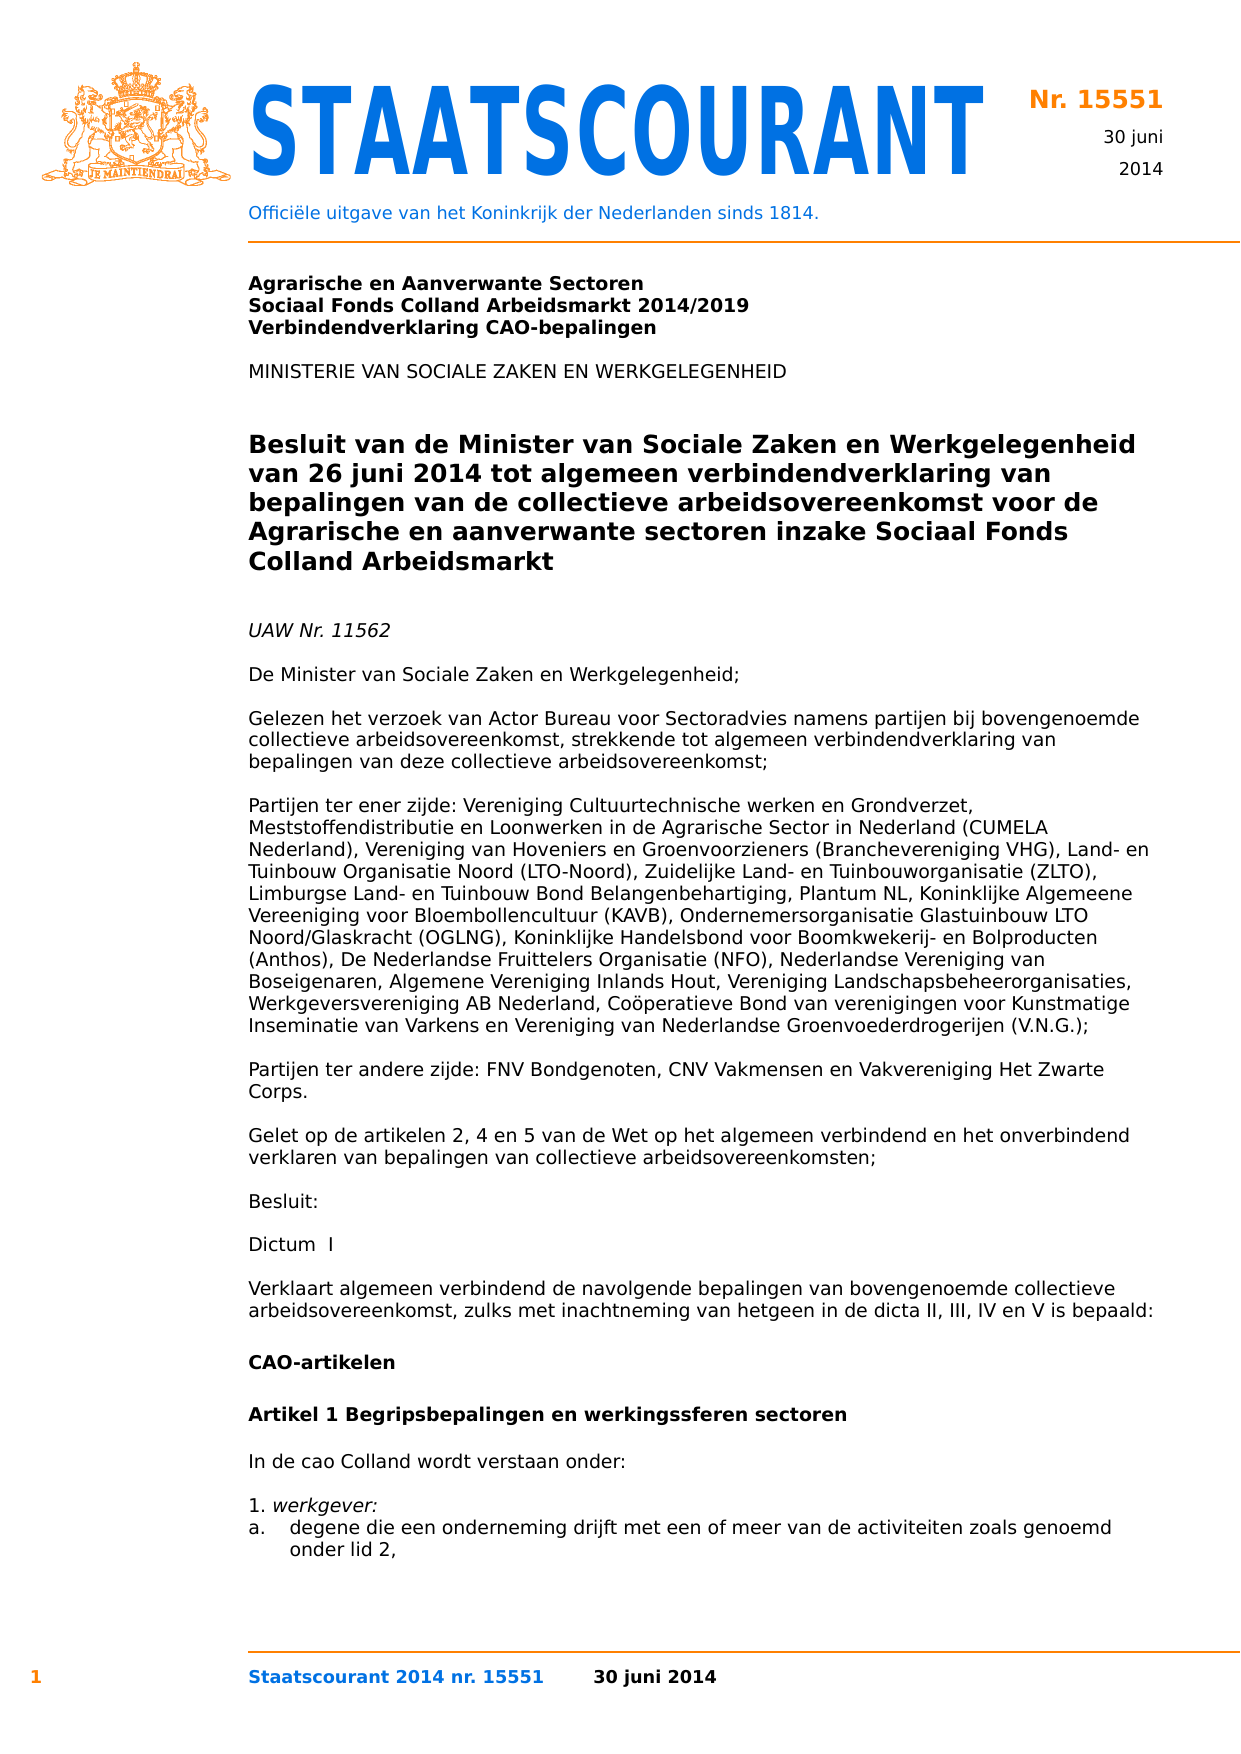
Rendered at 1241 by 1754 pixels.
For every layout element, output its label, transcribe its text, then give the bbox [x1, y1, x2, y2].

text Agrarische en Aanverwante Sectoren [248, 273, 1163, 295]
text Sociaal Fonds Colland Arbeidsmarkt 2014/2019 [248, 295, 1163, 317]
text 1. werkgever: [248, 1495, 1163, 1517]
table_cell 30 juni [998, 121, 1240, 153]
text Verklaart algemeen verbindend de navolgende bepalingen van bovengenoemde collectieve arbeidsovereenkomst, zulks met inachtneming van hetgeen in de dicta II, III, IV en V is bepaald: [248, 1278, 1163, 1322]
text Besluit: [248, 1191, 1163, 1212]
text Dictum I [248, 1234, 1163, 1256]
text De Minister van Sociale Zaken en Werkgelegenheid; [248, 663, 1163, 686]
subtitle Besluit van de Minister van Sociale Zaken en Werkgelegenheid van 26 juni 2014 tot algemeen verbindendverklaring van bepalingen van de collectieve arbeidsovereenkomst voor de Agrarische en aanverwante sectoren inzake Sociaal Fonds Colland Arbeidsmarkt [248, 430, 1163, 576]
text Gelet op de artikelen 2, 4 en 5 van de Wet op het algemeen verbindend en het onverbindend verklaren van bepalingen van collectieve arbeidsovereenkomsten; [248, 1125, 1163, 1169]
text In de cao Colland wordt verstaan onder: [248, 1451, 1163, 1473]
table_cell 2014 [998, 153, 1240, 203]
table_header Nr. 15551 [998, 62, 1240, 121]
text Gelezen het verzoek van Actor Bureau voor Sectoradvies namens partijen bij bovengenoemde collectieve arbeidsovereenkomst, strekkende tot algemeen verbindendverklaring van bepalingen van deze collectieve arbeidsovereenkomst; [248, 707, 1163, 773]
table_header STAATSCOURANT [248, 62, 998, 203]
subtitle Artikel 1 Begripsbepalingen en werkingssferen sectoren [248, 1404, 1163, 1426]
subtitle CAO-artikelen [248, 1352, 1163, 1374]
text Partijen ter andere zijde: FNV Bondgenoten, CNV Vakmensen en Vakvereniging Het Zwarte Corps. [248, 1059, 1163, 1103]
text MINISTERIE VAN SOCIALE ZAKEN EN WERKGELEGENHEID [248, 361, 1163, 383]
text Partijen ter ener zijde: Vereniging Cultuurtechnische werken en Grondverzet, Meststoffendistributie en Loonwerken in de Agrarische Sector in Nederland (CUMELA Nederland), Vereniging van Hoveniers en Groenvoorzieners (Branchevereniging VHG), Land- en Tuinbouw Organisatie Noord (LTO-Noord), Zuidelijke Land- en Tuinbouworganisatie (ZLTO), Limburgse Land- en Tuinbouw Bond Belangenbehartiging, Plantum NL, Koninklijke Algemeene Vereeniging voor Bloembollencultuur (KAVB), Ondernemersorganisatie Glastuinbouw LTO Noord/Glaskracht (OGLNG), Koninklijke Handelsbond voor Boomkwekerij- en Bolproducten (Anthos), De Nederlandse Fruittelers Organisatie (NFO), Nederlandse Vereniging van Boseigenaren, Algemene Vereniging Inlands Hout, Vereniging Landschapsbeheerorganisaties, Werkgeversvereniging AB Nederland, Coöperatieve Bond van verenigingen voor Kunstmatige Inseminatie van Varkens en Vereniging van Nederlandse Groenvoederdrogerijen (V.N.G.); [248, 795, 1163, 1037]
table_cell Officiële uitgave van het Koninkrijk der Nederlanden sinds 1814. [248, 203, 1240, 241]
text UAW Nr. 11562 [248, 620, 1163, 642]
table_header [25, 62, 248, 241]
text a. degene die een onderneming drijft met een of meer van de activiteiten zoals genoemd onder lid 2, [248, 1517, 1163, 1561]
picture [41, 62, 231, 186]
text Verbindendverklaring CAO-bepalingen [248, 317, 1163, 339]
